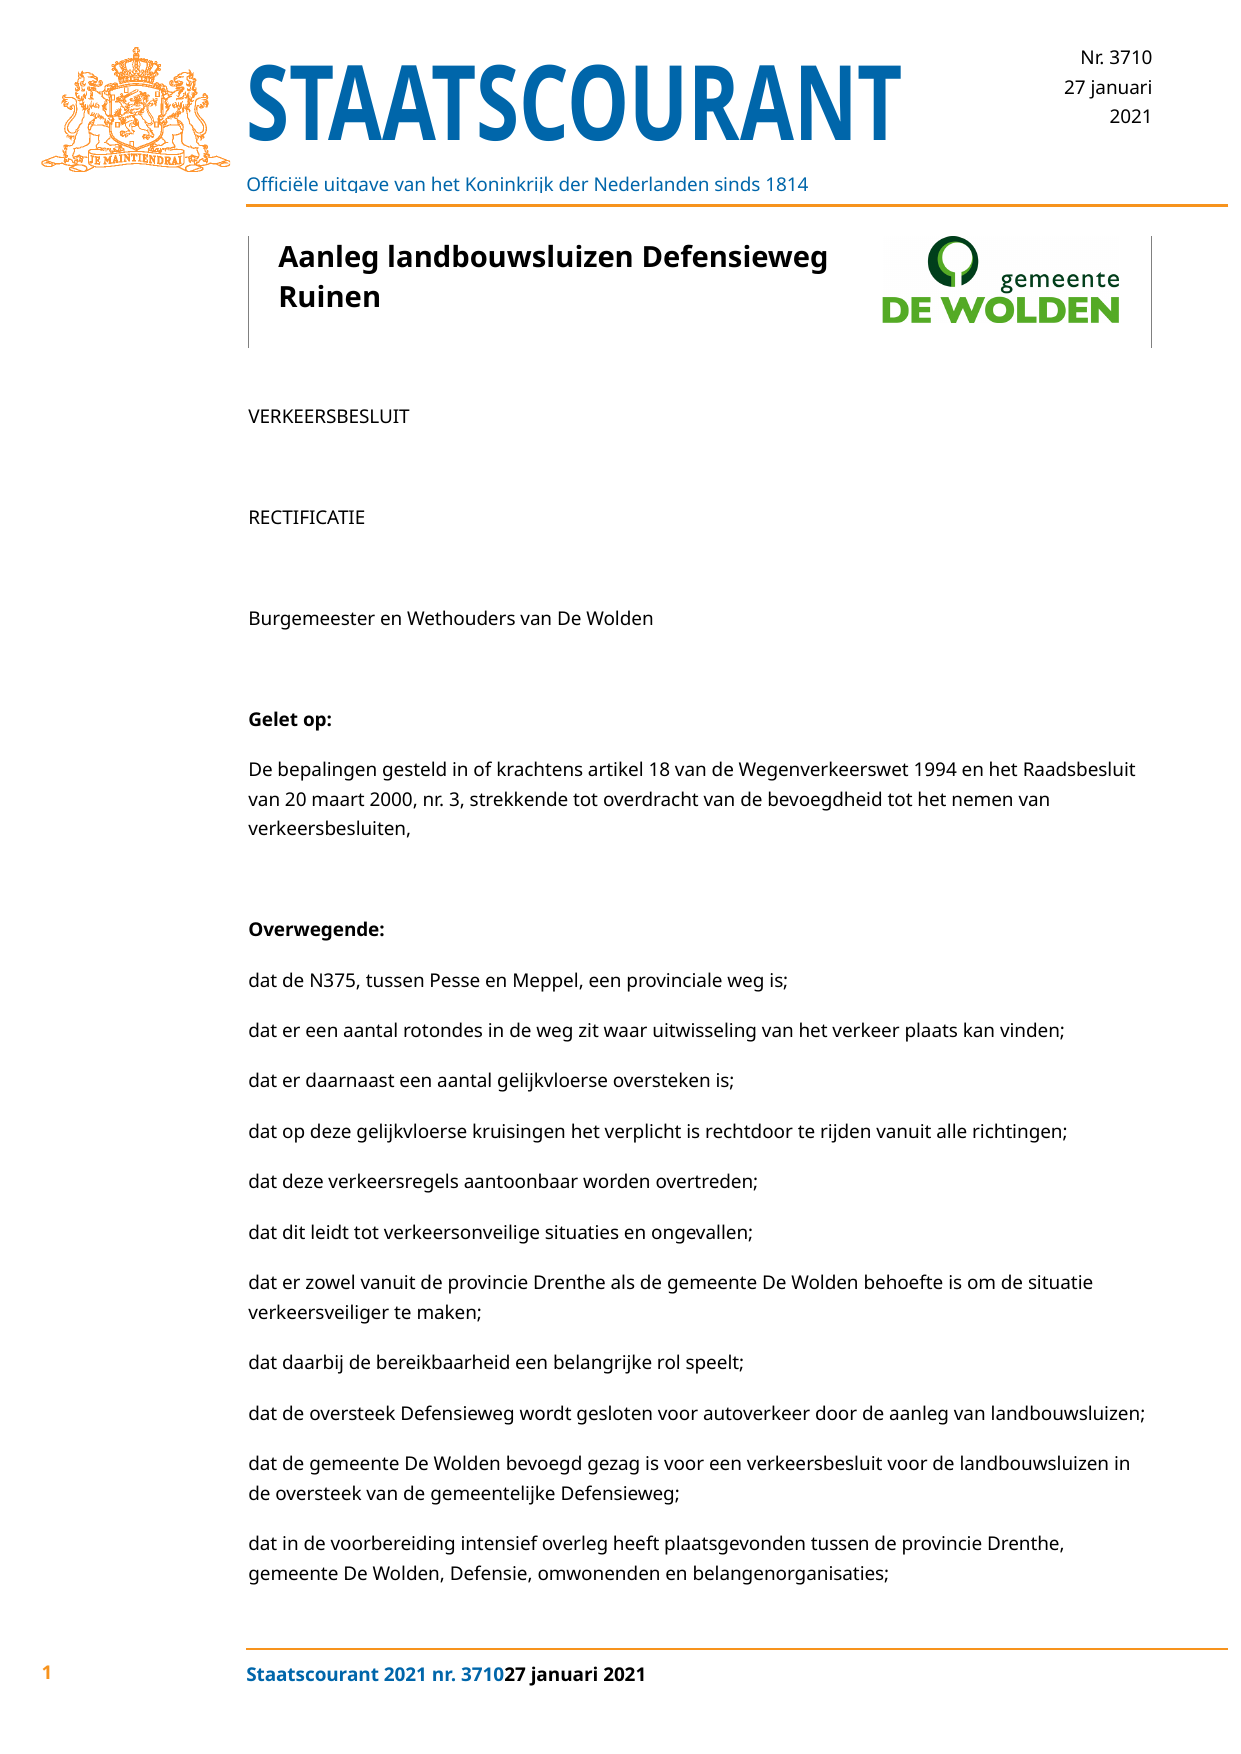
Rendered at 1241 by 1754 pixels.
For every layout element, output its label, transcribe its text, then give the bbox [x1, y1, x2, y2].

text RECTIFICATIE [248, 504, 1152, 530]
text dat dit leidt tot verkeersonveilige situaties en ongevallen; [248, 1219, 1152, 1244]
text dat deze verkeersregels aantoonbaar worden overtreden; [248, 1168, 1152, 1194]
text dat de oversteek Defensieweg wordt gesloten voor autoverkeer door de aanleg van landbouwsluizen; [248, 1400, 1152, 1425]
table_header Aanleg landbouwsluizen Defensieweg Ruinen [249, 236, 850, 348]
text dat er zowel vanuit de provincie Drenthe als de gemeente De Wolden behoefte is om de situatie verkeersveiliger te maken; [248, 1269, 1152, 1324]
picture [41, 47, 231, 172]
text Gelet op: [248, 706, 1152, 732]
table_header [850, 323, 1151, 348]
text dat er daarnaast een aantal gelijkvloerse oversteken is; [248, 1068, 1152, 1093]
text De bepalingen gesteld in of krachtens artikel 18 van de Wegenverkeerswet 1994 en het Raadsbesluit van 20 maart 2000, nr. 3, strekkende tot overdracht van de bevoegdheid tot het nemen van verkeersbesluiten, [248, 756, 1152, 841]
text dat daarbij de bereikbaarheid een belangrijke rol speelt; [248, 1349, 1152, 1375]
text dat de N375, tussen Pesse en Meppel, een provinciale weg is; [248, 967, 1152, 992]
table_header [1119, 236, 1151, 322]
text dat in de voorbereiding intensief overleg heeft plaatsgevonden tussen de provincie Drenthe, gemeente De Wolden, Defensie, omwonenden en belangenorganisaties; [248, 1530, 1152, 1585]
picture [882, 236, 1119, 323]
table_header [850, 236, 882, 322]
text dat op deze gelijkvloerse kruisingen het verplicht is rechtdoor te rijden vanuit alle richtingen; [248, 1118, 1152, 1144]
text Overwegende: [248, 916, 1152, 942]
text VERKEERSBESLUIT [248, 403, 1152, 429]
text dat de gemeente De Wolden bevoegd gezag is voor een verkeersbesluit voor de landbouwsluizen in de oversteek van de gemeentelijke Defensieweg; [248, 1450, 1152, 1505]
text Burgemeester en Wethouders van De Wolden [248, 605, 1152, 631]
text dat er een aantal rotondes in de weg zit waar uitwisseling van het verkeer plaats kan vinden; [248, 1017, 1152, 1043]
